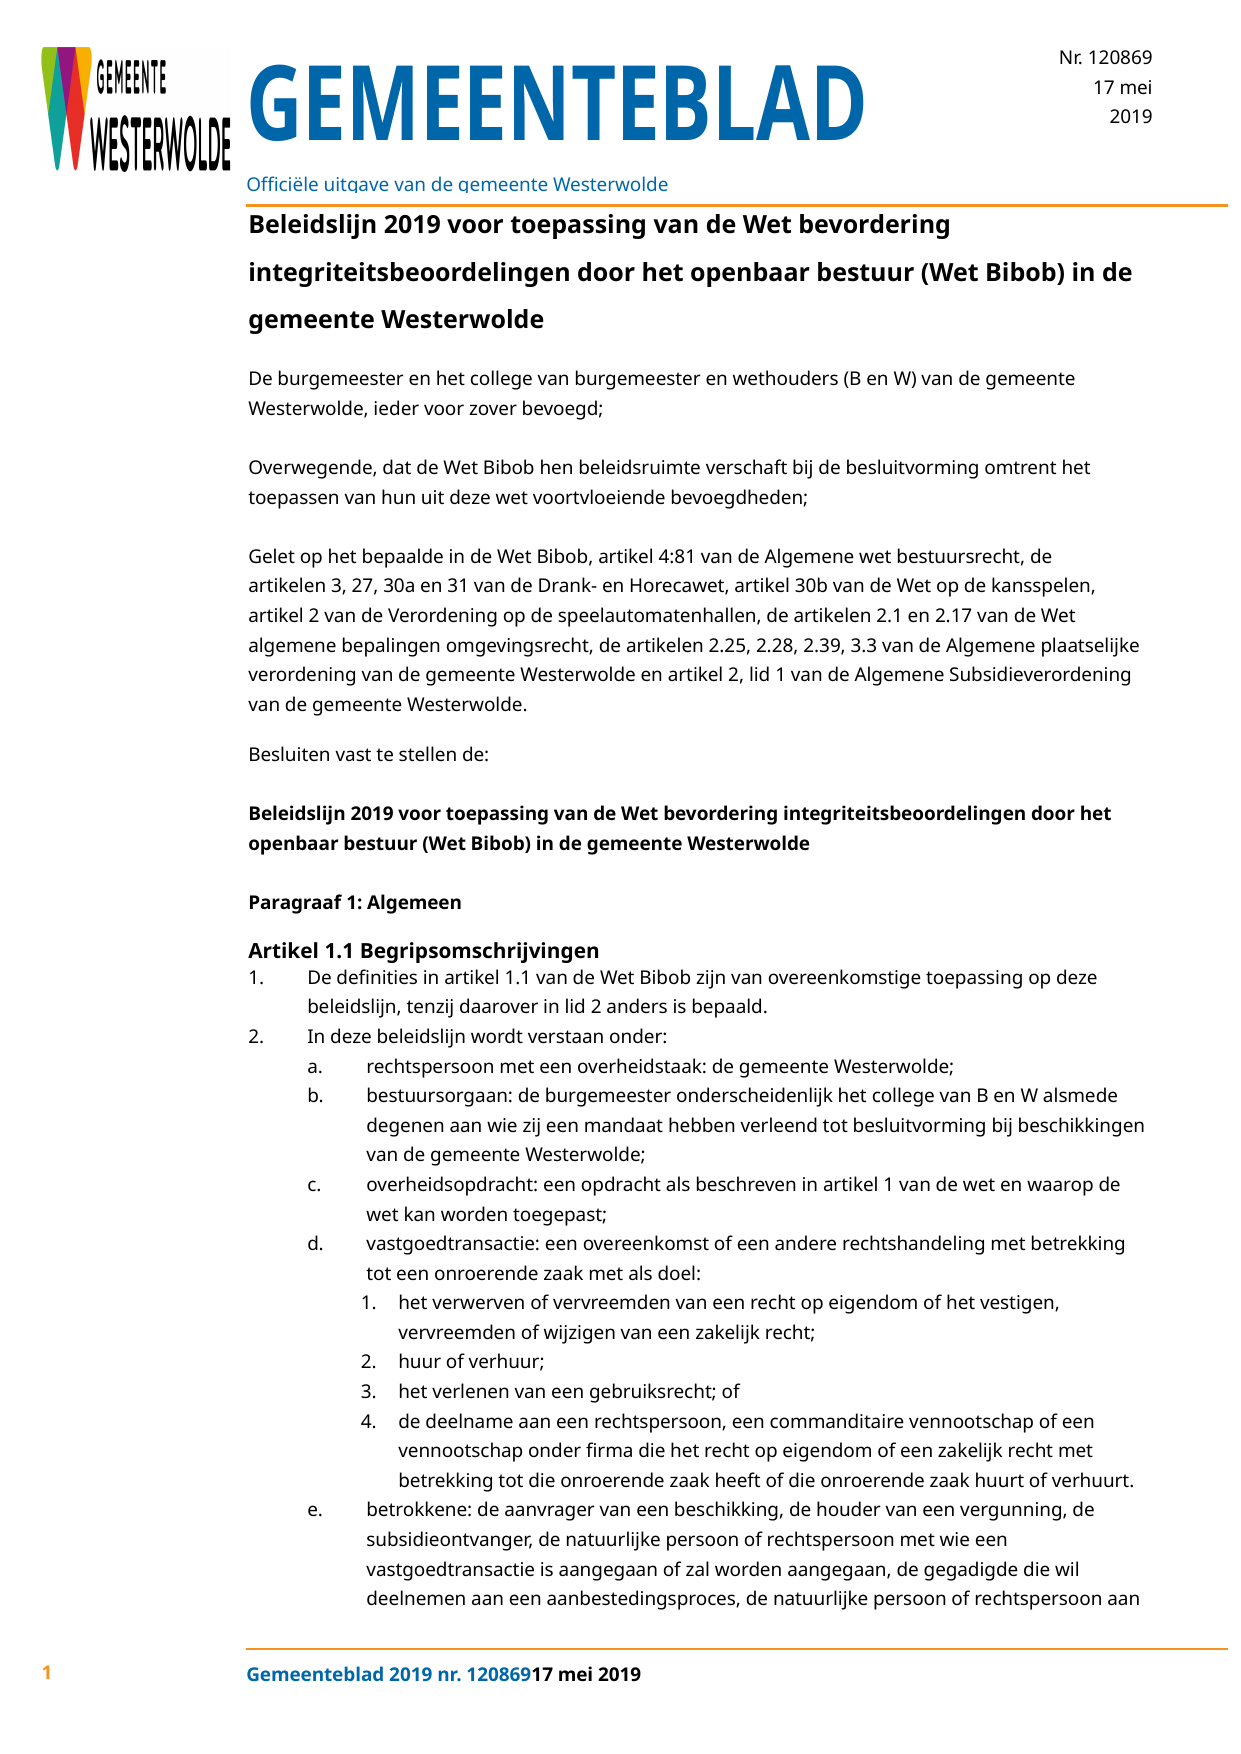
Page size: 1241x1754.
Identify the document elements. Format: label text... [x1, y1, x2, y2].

text Overwegende, dat de Wet Bibob hen beleidsruimte verschaft bij de besluitvorming omtrent het toepassen van hun uit deze wet voortvloeiende bevoegdheden; [248, 454, 1152, 509]
list het verwerven of vervreemden van een recht op eigendom of het vestigen, vervreemden of wijzigen van een zakelijk recht; [361, 1289, 1152, 1345]
text Gelet op het bepaalde in de Wet Bibob, artikel 4:81 van de Algemene wet bestuursrecht, de artikelen 3, 27, 30a en 31 van de Drank- en Horecawet, artikel 30b van de Wet op de kansspelen, artikel 2 van de Verordening op de speelautomatenhallen, de artikelen 2.1 en 2.17 van de Wet algemene bepalingen omgevingsrecht, de artikelen 2.25, 2.28, 2.39, 3.3 van de Algemene plaatselijke verordening van de gemeente Westerwolde en artikel 2, lid 1 van de Algemene Subsidieverordening van de gemeente Westerwolde. [248, 543, 1152, 717]
list de deelname aan een rechtspersoon, een commanditaire vennootschap of een vennootschap onder firma die het recht op eigendom of een zakelijk recht met betrekking tot die onroerende zaak heeft of die onroerende zaak huurt of verhuurt. [361, 1408, 1152, 1493]
text De burgemeester en het college van burgemeester en wethouders (B en W) van de gemeente Westerwolde, ieder voor zover bevoegd; [248, 366, 1152, 421]
list De definities in artikel 1.1 van de Wet Bibob zijn van overeenkomstige toepassing op deze beleidslijn, tenzij daarover in lid 2 anders is bepaald. [248, 964, 1152, 1019]
list overheidsopdracht: een opdracht als beschreven in artikel 1 van de wet en waarop de wet kan worden toegepast; [307, 1171, 1152, 1227]
picture [41, 47, 231, 172]
text Paragraaf 1: Algemeen [248, 889, 1152, 915]
text Beleidslijn 2019 voor toepassing van de Wet bevordering integriteitsbeoordelingen door het openbaar bestuur (Wet Bibob) in de gemeente Westerwolde [248, 800, 1152, 856]
text Beleidslijn 2019 voor toepassing van de Wet bevordering integriteitsbeoordelingen door het openbaar bestuur (Wet Bibob) in de gemeente Westerwolde [248, 207, 1152, 336]
list vastgoedtransactie: een overeenkomst of een andere rechtshandeling met betrekking tot een onroerende zaak met als doel: [307, 1230, 1152, 1286]
list In deze beleidslijn wordt verstaan onder: [248, 1023, 1152, 1049]
list betrokkene: de aanvrager van een beschikking, de houder van een vergunning, de subsidieontvanger, de natuurlijke persoon of rechtspersoon met wie een vastgoedtransactie is aangegaan of zal worden aangegaan, de gegadigde die wil deelnemen aan een aanbestedingsproces, de natuurlijke persoon of rechtspersoon aan [307, 1497, 1152, 1611]
text Besluiten vast te stellen de: [248, 741, 1152, 767]
list bestuursorgaan: de burgemeester onderscheidenlijk het college van B en W alsmede degenen aan wie zij een mandaat hebben verleend tot besluitvorming bij beschikkingen van de gemeente Westerwolde; [307, 1082, 1152, 1167]
list huur of verhuur; [361, 1349, 1152, 1374]
list het verlenen van een gebruiksrecht; of [361, 1378, 1152, 1404]
list rechtspersoon met een overheidstaak: de gemeente Westerwolde; [307, 1053, 1152, 1079]
text Artikel 1.1 Begripsomschrijvingen [248, 936, 1152, 964]
